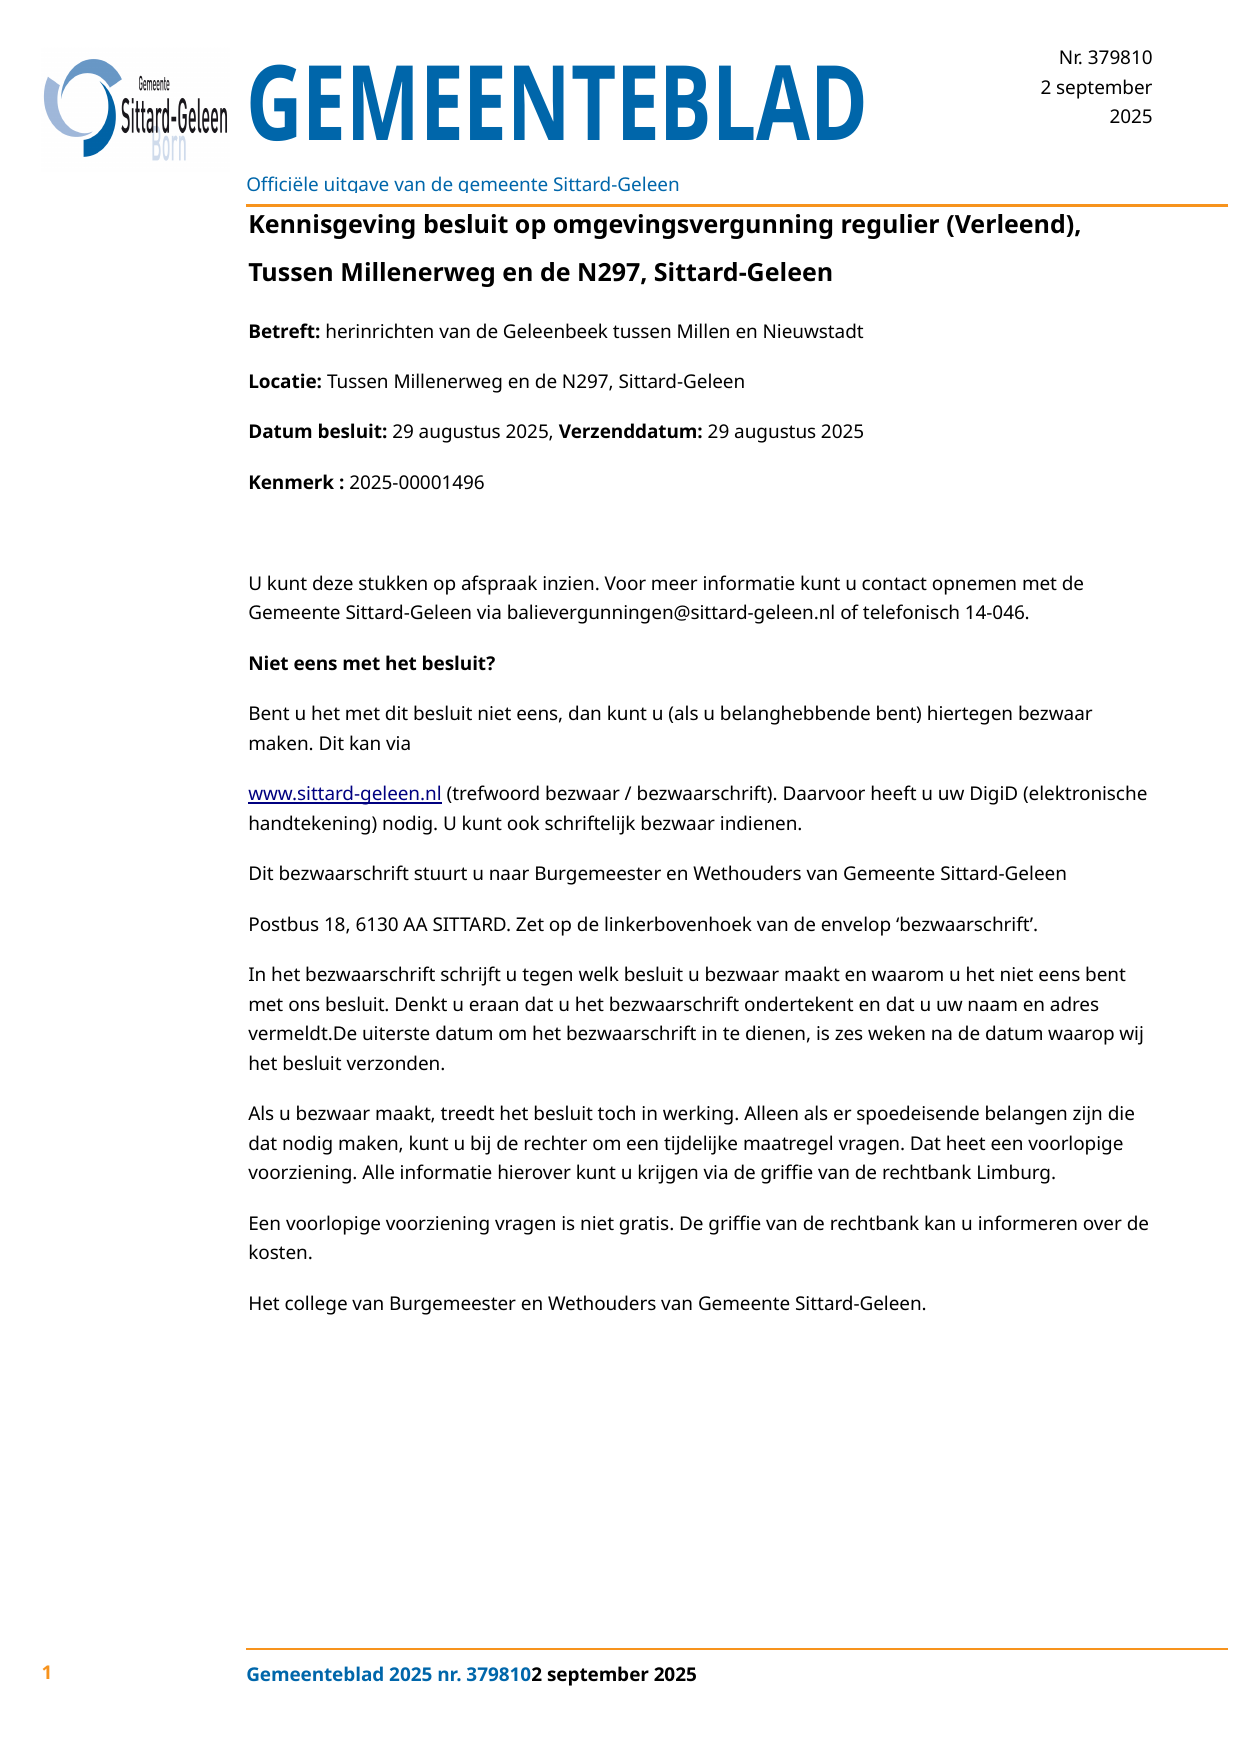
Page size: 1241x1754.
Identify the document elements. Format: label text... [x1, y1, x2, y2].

text Het college van Burgemeester en Wethouders van Gemeente Sittard-Geleen. [248, 1290, 1152, 1316]
text Kenmerk : 2025-00001496 [248, 469, 1152, 495]
text www.sittard-geleen.nl (trefwoord bezwaar / bezwaarschrift). Daarvoor heeft u uw DigiD (elektronische handtekening) nodig. U kunt ook schriftelijk bezwaar indienen. [248, 780, 1152, 836]
text Dit bezwaarschrift stuurt u naar Burgemeester en Wethouders van Gemeente Sittard-Geleen [248, 860, 1152, 886]
text Betreft: herinrichten van de Geleenbeek tussen Millen en Nieuwstadt [248, 318, 1152, 344]
text U kunt deze stukken op afspraak inzien. Voor meer informatie kunt u contact opnemen met de Gemeente Sittard-Geleen via balievergunningen@sittard-geleen.nl of telefonisch 14-046. [248, 570, 1152, 625]
text Een voorlopige voorziening vragen is niet gratis. De griffie van de rechtbank kan u informeren over de kosten. [248, 1210, 1152, 1265]
text Kennisgeving besluit op omgevingsvergunning regulier (Verleend), Tussen Millenerweg en de N297, Sittard-Geleen [248, 207, 1152, 288]
text In het bezwaarschrift schrijft u tegen welk besluit u bezwaar maakt en waarom u het niet eens bent met ons besluit. Denkt u eraan dat u het bezwaarschrift ondertekent en dat u uw naam en adres vermeldt.De uiterste datum om het bezwaarschrift in te dienen, is zes weken na de datum waarop wij het besluit verzonden. [248, 961, 1152, 1076]
text Niet eens met het besluit? [248, 650, 1152, 676]
text Locatie: Tussen Millenerweg en de N297, Sittard-Geleen [248, 368, 1152, 394]
text Datum besluit: 29 augustus 2025, Verzenddatum: 29 augustus 2025 [248, 419, 1152, 444]
text Postbus 18, 6130 AA SITTARD. Zet op de linkerbovenhoek van de envelop ‘bezwaarschrift’. [248, 911, 1152, 937]
text Bent u het met dit besluit niet eens, dan kunt u (als u belanghebbende bent) hiertegen bezwaar maken. Dit kan via [248, 700, 1152, 756]
picture [41, 47, 231, 172]
text Als u bezwaar maakt, treedt het besluit toch in werking. Alleen als er spoedeisende belangen zijn die dat nodig maken, kunt u bij de rechter om een tijdelijke maatregel vragen. Dat heet een voorlopige voorziening. Alle informatie hierover kunt u krijgen via de griffie van de rechtbank Limburg. [248, 1100, 1152, 1185]
